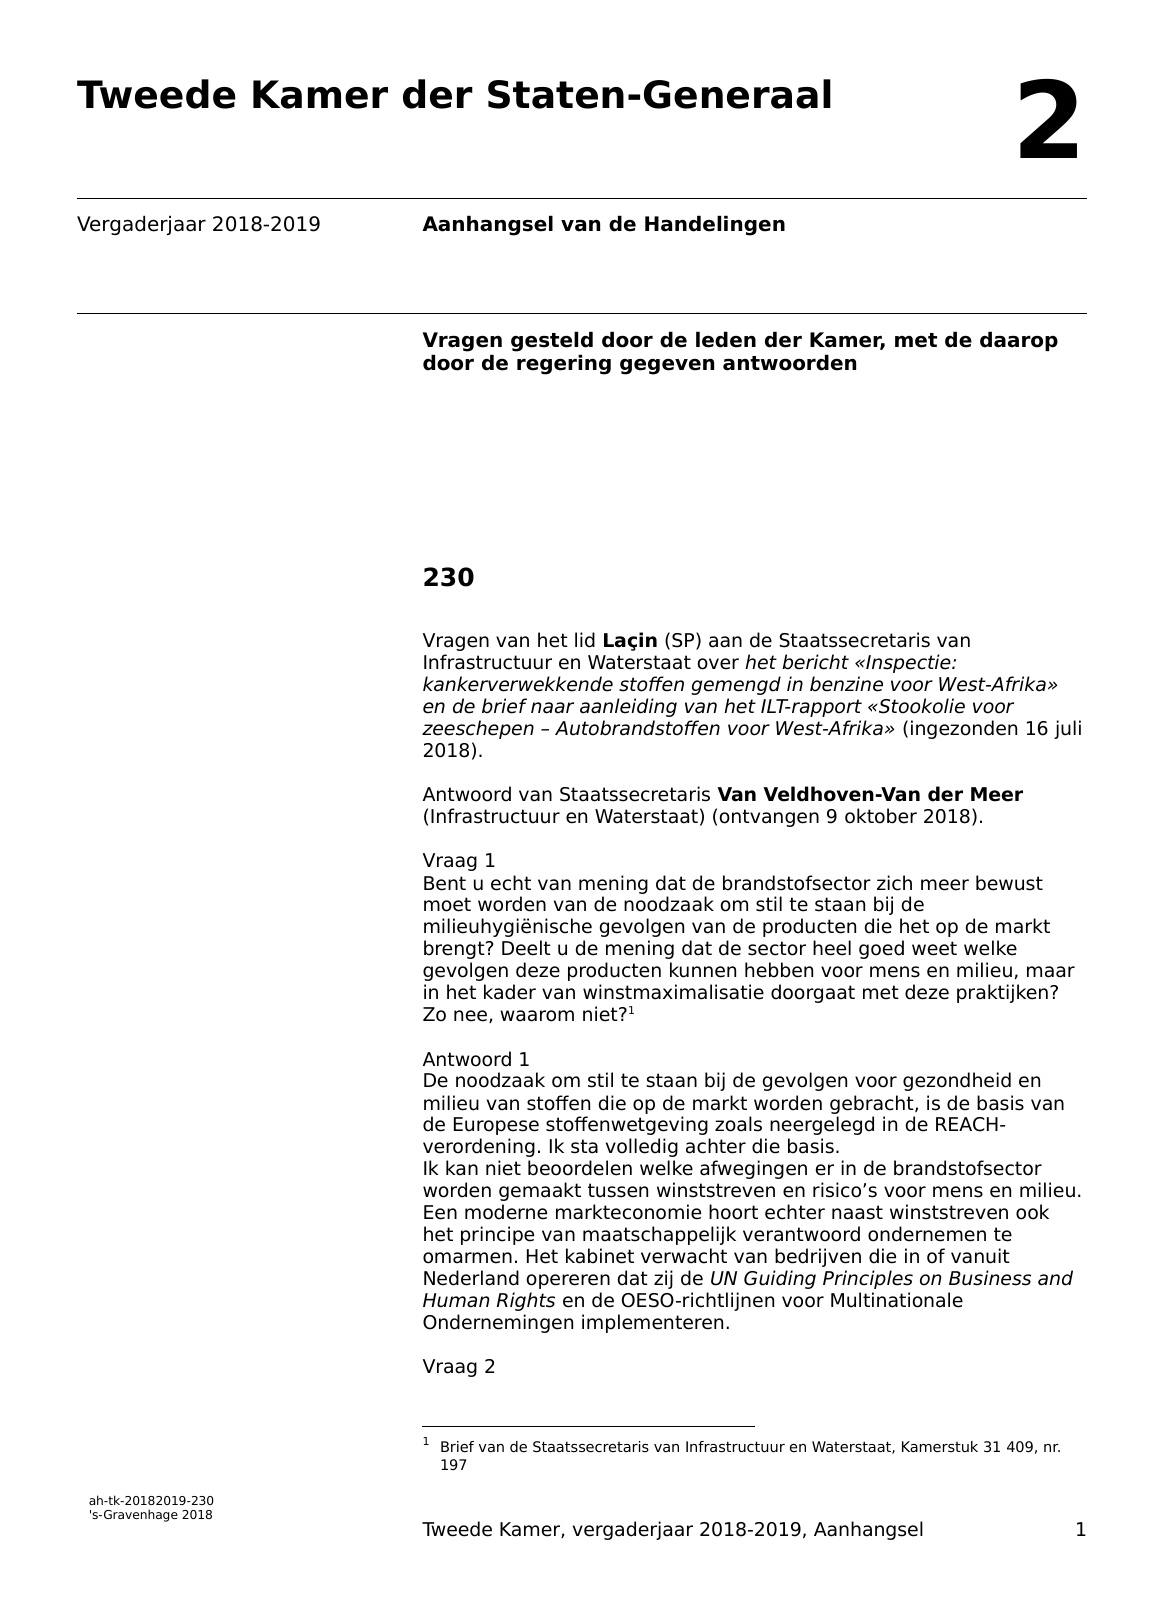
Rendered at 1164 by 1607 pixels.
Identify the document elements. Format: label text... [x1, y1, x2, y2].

text ah-tk-20182019-230 [88, 1494, 323, 1508]
text Vragen van het lid Laçin (SP) aan de Staatssecretaris van Infrastructuur en Waterstaat over het bericht «Inspectie: kankerverwekkende stoffen gemengd in benzine voor West-Afrika» en de brief naar aanleiding van het ILT-rapport «Stookolie voor zeeschepen – Autobrandstoffen voor West-Afrika» (ingezonden 16 juli 2018). [422, 630, 1087, 762]
table_cell Vragen gesteld door de leden der Kamer, met de daarop door de regering gegeven antwoorden [422, 314, 1087, 375]
text Ik kan niet beoordelen welke afwegingen er in de brandstofsector worden gemaakt tussen winststreven en risico’s voor mens en milieu. Een moderne markteconomie hoort echter naast winststreven ook het principe van maatschappelijk verantwoord ondernemen te omarmen. Het kabinet verwacht van bedrijven die in of vanuit Nederland opereren dat zij de UN Guiding Principles on Business and Human Rights en de OESO-richtlijnen voor Multinationale Ondernemingen implementeren. [422, 1158, 1087, 1334]
text Brief van de Staatssecretaris van Infrastructuur en Waterstaat, Kamerstuk 31 409, nr. 197 [422, 1435, 1087, 1474]
text 230 [422, 563, 1087, 592]
table_cell Vergaderjaar 2018-2019 [77, 199, 422, 313]
text Vraag 2 [422, 1356, 1087, 1378]
table_header Tweede Kamer der Staten-Generaal [77, 59, 886, 198]
text Antwoord 1 [422, 1048, 1087, 1070]
text Vraag 1 [422, 850, 1087, 872]
table_cell [77, 314, 422, 375]
text Antwoord van Staatssecretaris Van Veldhoven-Van der Meer (Infrastructuur en Waterstaat) (ontvangen 9 oktober 2018). [422, 784, 1087, 828]
table_header 2 [886, 59, 1087, 198]
table_cell Aanhangsel van de Handelingen [422, 199, 1087, 313]
text Bent u echt van mening dat de brandstofsector zich meer bewust moet worden van de noodzaak om stil te staan bij de milieuhygiënische gevolgen van de producten die het op de markt brengt? Deelt u de mening dat de sector heel goed weet welke gevolgen deze producten kunnen hebben voor mens en milieu, maar in het kader van winstmaximalisatie doorgaat met deze praktijken? Zo nee, waarom niet? [422, 872, 1087, 1026]
text 's-Gravenhage 2018 [88, 1508, 323, 1522]
text De noodzaak om stil te staan bij de gevolgen voor gezondheid en milieu van stoffen die op de markt worden gebracht, is de basis van de Europese stoffenwetgeving zoals neergelegd in de REACH-verordening. Ik sta volledig achter die basis. [422, 1070, 1087, 1158]
